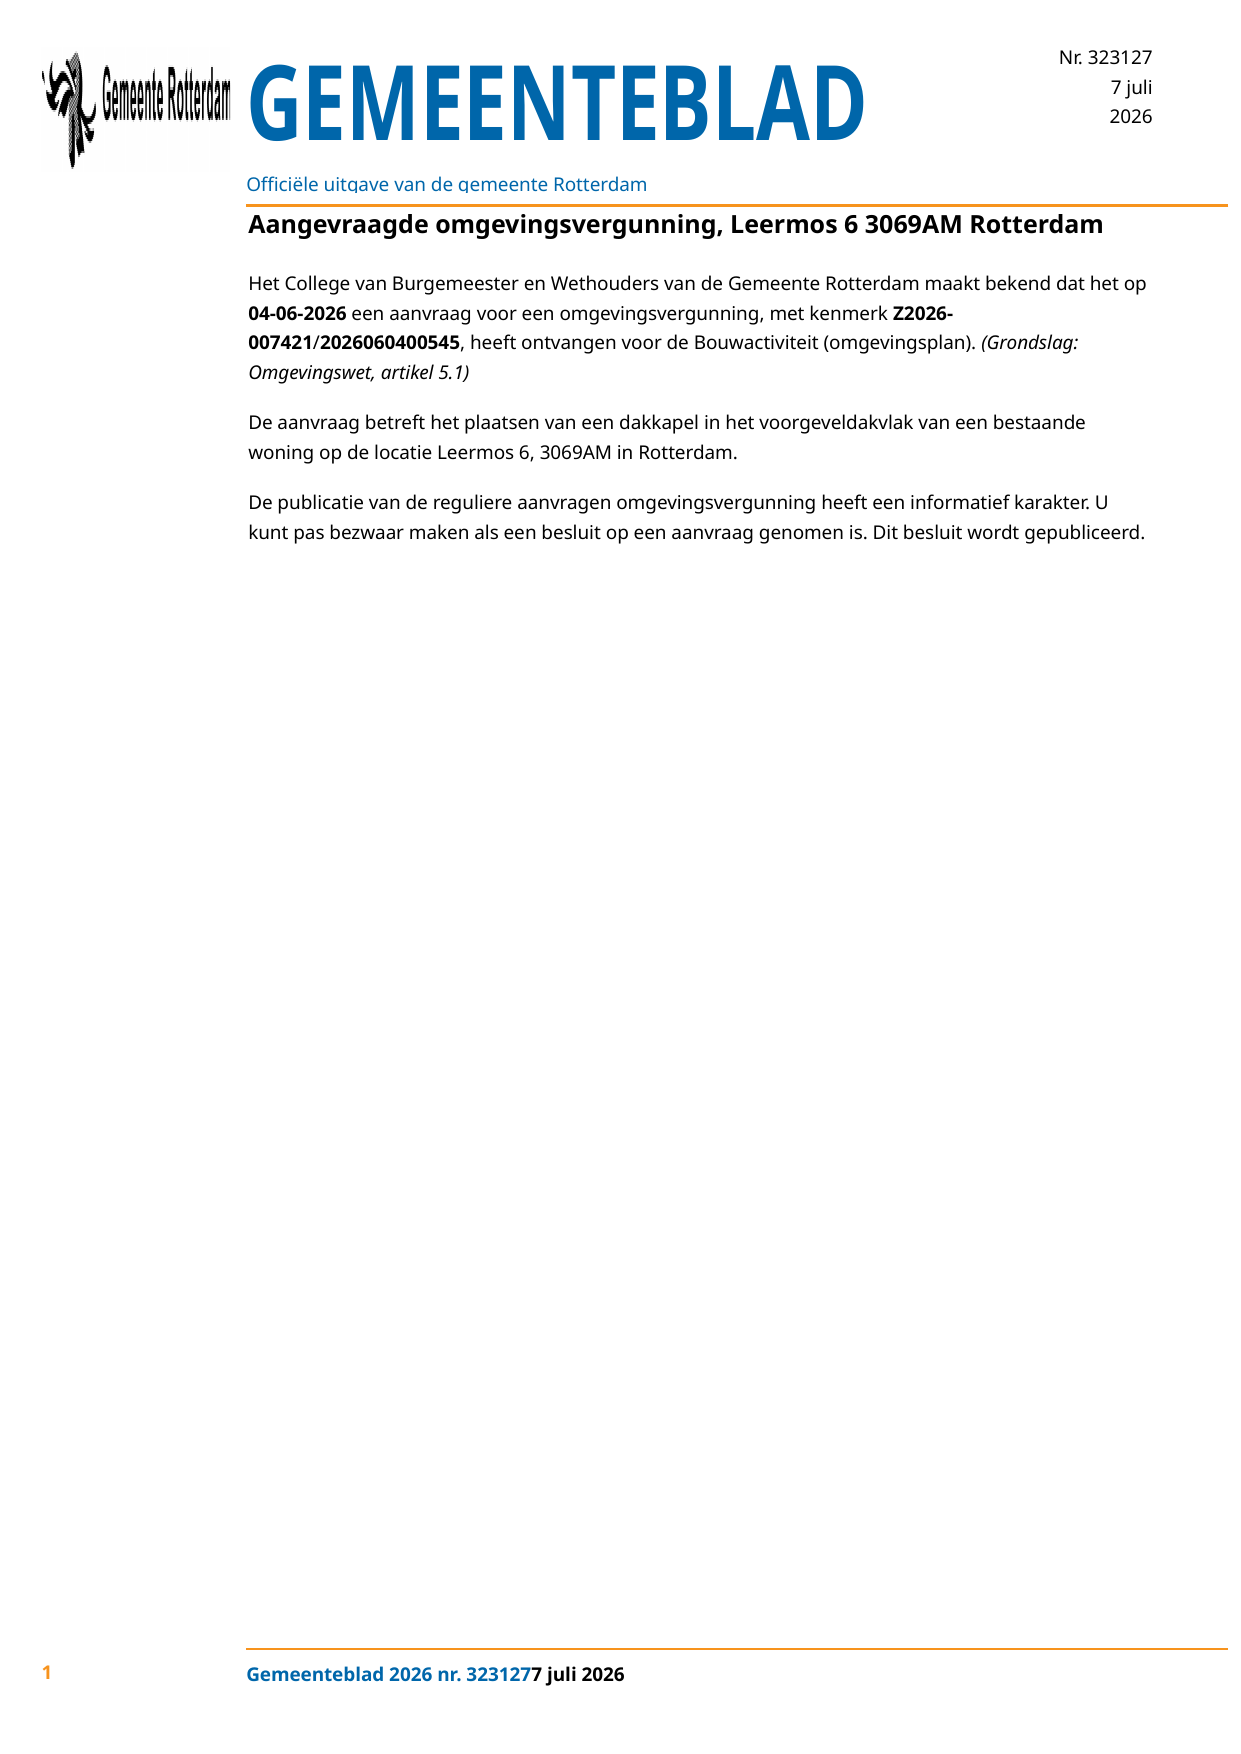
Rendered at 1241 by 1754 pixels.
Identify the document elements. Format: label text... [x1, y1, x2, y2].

text De publicatie van de reguliere aanvragen omgevingsvergunning heeft een informatief karakter. U kunt pas bezwaar maken als een besluit op een aanvraag genomen is. Dit besluit wordt gepubliceerd. [248, 489, 1152, 545]
picture [41, 47, 231, 172]
text Het College van Burgemeester en Wethouders van de Gemeente Rotterdam maakt bekend dat het op 04-06-2026 een aanvraag voor een omgevingsvergunning, met kenmerk Z2026-007421/2026060400545, heeft ontvangen voor de Bouwactiviteit (omgevingsplan). (Grondslag: Omgevingswet, artikel 5.1) [248, 270, 1152, 385]
text De aanvraag betreft het plaatsen van een dakkapel in het voorgeveldakvlak van een bestaande woning op de locatie Leermos 6, 3069AM in Rotterdam. [248, 409, 1152, 465]
text Aangevraagde omgevingsvergunning, Leermos 6 3069AM Rotterdam [248, 207, 1152, 241]
